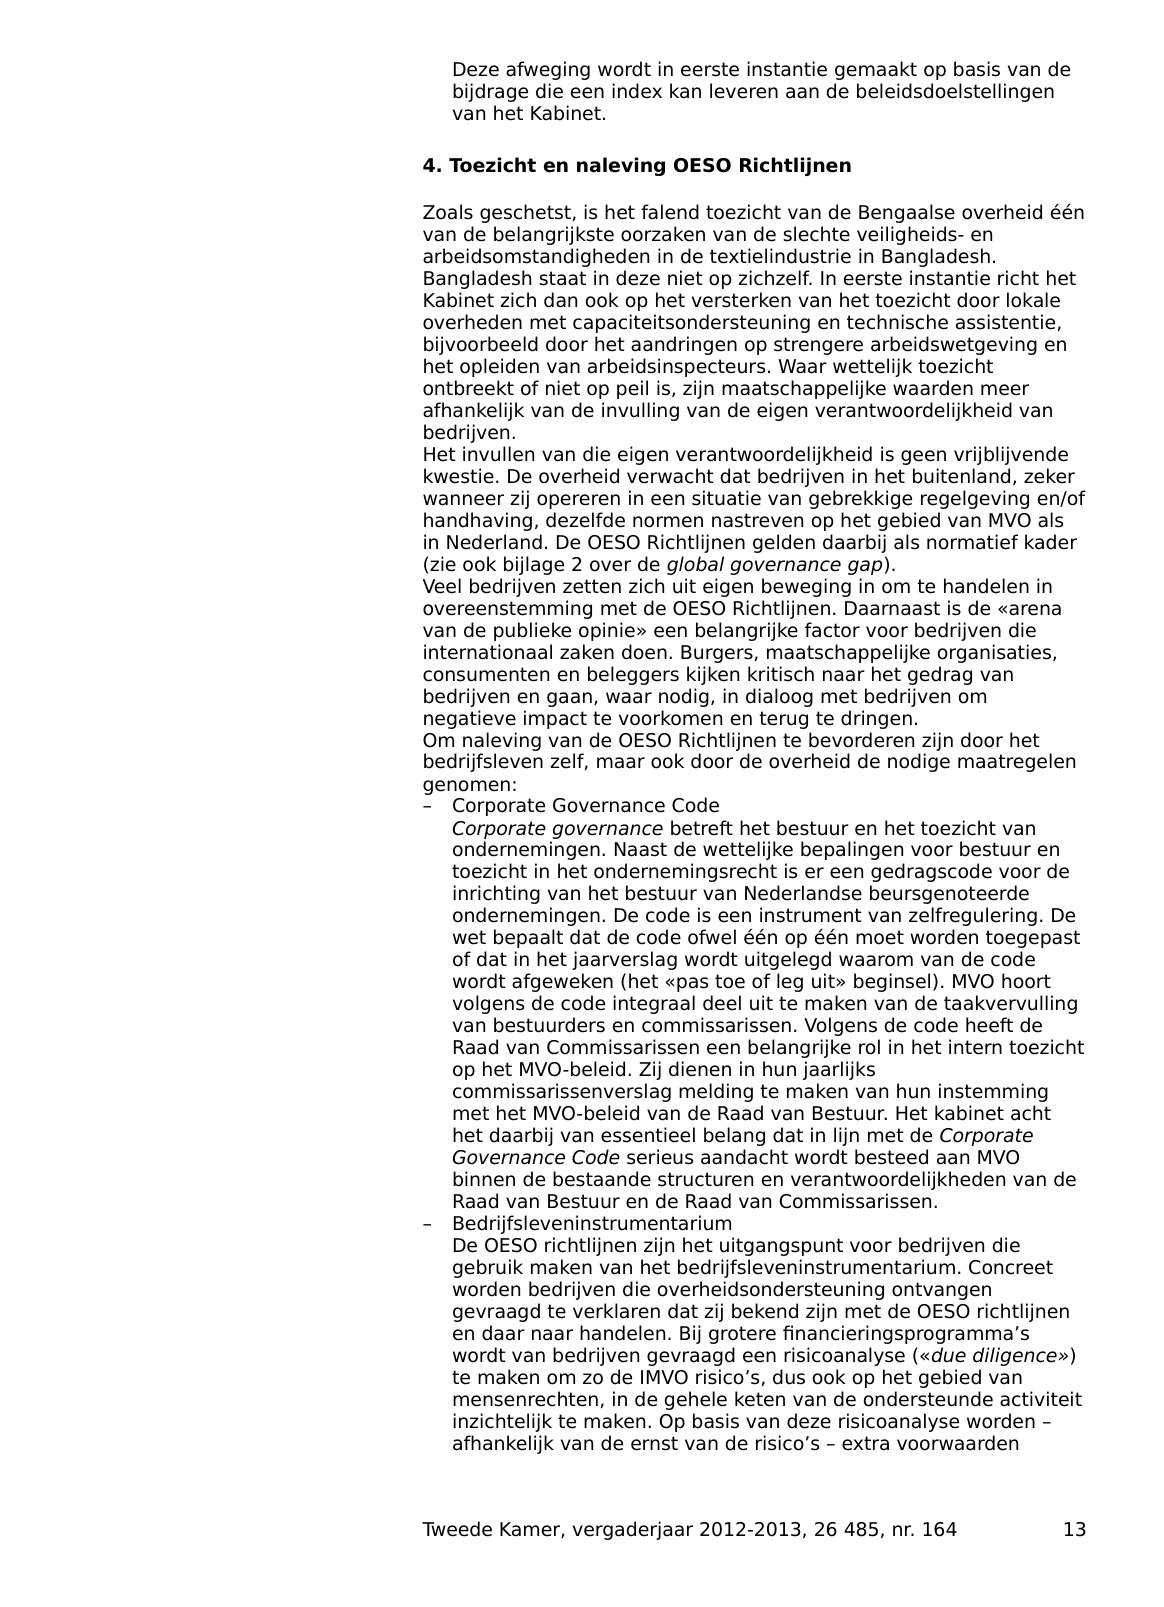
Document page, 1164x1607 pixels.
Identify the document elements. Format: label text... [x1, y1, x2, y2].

text De OESO richtlijnen zijn het uitgangspunt voor bedrijven die gebruik maken van het bedrijfsleveninstrumentarium. Concreet worden bedrijven die overheidsondersteuning ontvangen gevraagd te verklaren dat zij bekend zijn met de OESO richtlijnen en daar naar handelen. Bij grotere financieringsprogramma’s wordt van bedrijven gevraagd een risicoanalyse («due diligence») te maken om zo de IMVO risico’s, dus ook op het gebied van mensenrechten, in de gehele keten van de ondersteunde activiteit inzichtelijk te maken. Op basis van deze risicoanalyse worden – afhankelijk van de ernst van de risico’s – extra voorwaarden [452, 1235, 1087, 1455]
text – Bedrijfsleveninstrumentarium [422, 1213, 1087, 1235]
text Veel bedrijven zetten zich uit eigen beweging in om te handelen in overeenstemming met de OESO Richtlijnen. Daarnaast is de «arena van de publieke opinie» een belangrijke factor voor bedrijven die internationaal zaken doen. Burgers, maatschappelijke organisaties, consumenten en beleggers kijken kritisch naar het gedrag van bedrijven en gaan, waar nodig, in dialoog met bedrijven om negatieve impact te voorkomen en terug te dringen. [422, 576, 1087, 729]
text Deze afweging wordt in eerste instantie gemaakt op basis van de bijdrage die een index kan leveren aan de beleidsdoelstellingen van het Kabinet. [452, 59, 1087, 125]
text Om naleving van de OESO Richtlijnen te bevorderen zijn door het bedrijfsleven zelf, maar ook door de overheid de nodige maatregelen genomen: [422, 729, 1087, 795]
text Corporate governance betreft het bestuur en het toezicht van ondernemingen. Naast de wettelijke bepalingen voor bestuur en toezicht in het ondernemingsrecht is er een gedragscode voor de inrichting van het bestuur van Nederlandse beursgenoteerde ondernemingen. De code is een instrument van zelfregulering. De wet bepaalt dat de code ofwel één op één moet worden toegepast of dat in het jaarverslag wordt uitgelegd waarom van de code wordt afgeweken (het «pas toe of leg uit» beginsel). MVO hoort volgens de code integraal deel uit te maken van de taakvervulling van bestuurders en commissarissen. Volgens de code heeft de Raad van Commissarissen een belangrijke rol in het intern toezicht op het MVO-beleid. Zij dienen in hun jaarlijks commissarissenverslag melding te maken van hun instemming met het MVO-beleid van de Raad van Bestuur. Het kabinet acht het daarbij van essentieel belang dat in lijn met de Corporate Governance Code serieus aandacht wordt besteed aan MVO binnen de bestaande structuren en verantwoordelijkheden van de Raad van Bestuur en de Raad van Commissarissen. [452, 817, 1087, 1213]
text Het invullen van die eigen verantwoordelijkheid is geen vrijblijvende kwestie. De overheid verwacht dat bedrijven in het buitenland, zeker wanneer zij opereren in een situatie van gebrekkige regelgeving en/of handhaving, dezelfde normen nastreven op het gebied van MVO als in Nederland. De OESO Richtlijnen gelden daarbij als normatief kader (zie ook bijlage 2 over de global governance gap). [422, 444, 1087, 576]
text – Corporate Governance Code [422, 795, 1087, 817]
text Zoals geschetst, is het falend toezicht van de Bengaalse overheid één van de belangrijkste oorzaken van de slechte veiligheids- en arbeidsomstandigheden in de textielindustrie in Bangladesh. Bangladesh staat in deze niet op zichzelf. In eerste instantie richt het Kabinet zich dan ook op het versterken van het toezicht door lokale overheden met capaciteitsondersteuning en technische assistentie, bijvoorbeeld door het aandringen op strengere arbeidswetgeving en het opleiden van arbeidsinspecteurs. Waar wettelijk toezicht ontbreekt of niet op peil is, zijn maatschappelijke waarden meer afhankelijk van de invulling van de eigen verantwoordelijkheid van bedrijven. [422, 202, 1087, 444]
subtitle 4. Toezicht en naleving OESO Richtlijnen [422, 155, 1087, 177]
